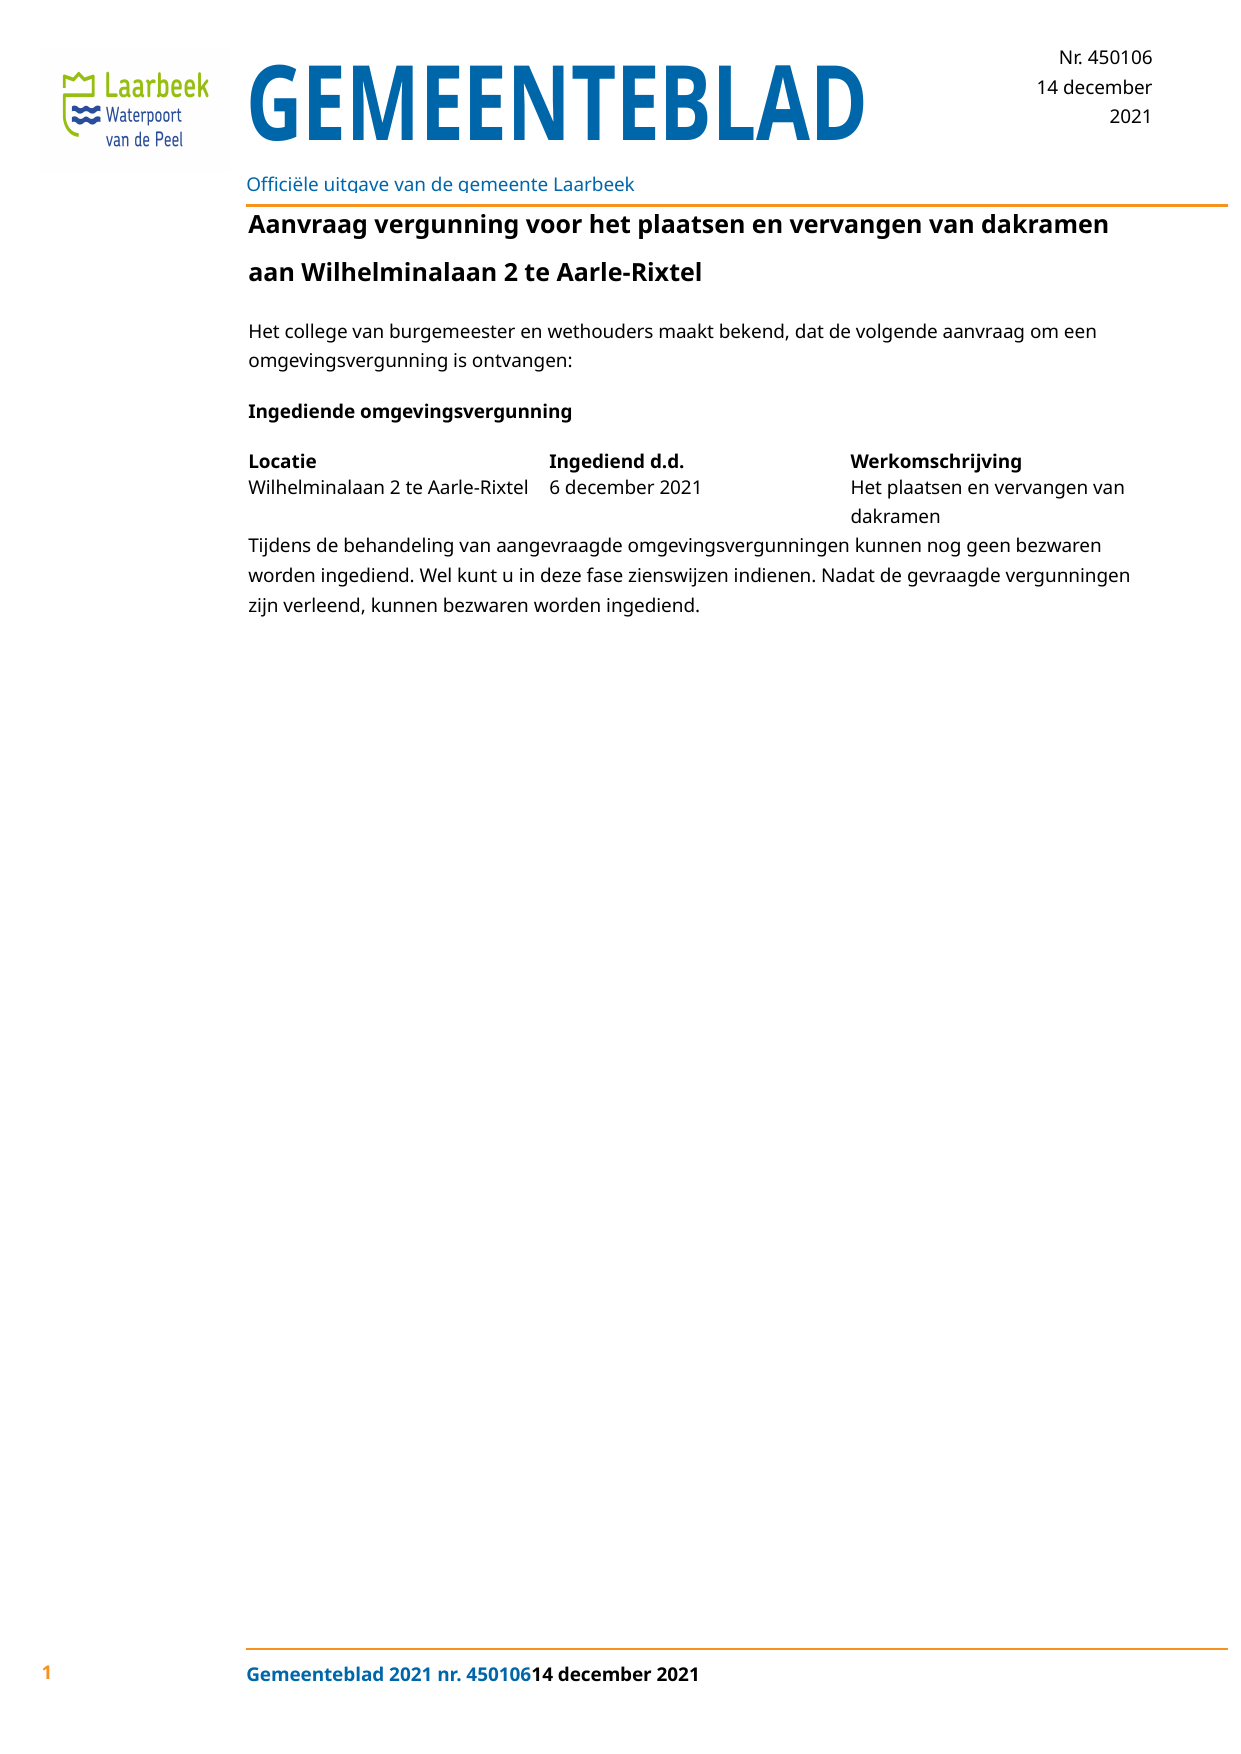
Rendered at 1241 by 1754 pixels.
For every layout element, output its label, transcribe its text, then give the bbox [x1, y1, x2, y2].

table_header Ingediend d.d. [549, 449, 850, 474]
table_cell Het plaatsen en vervangen van dakramen [850, 474, 1152, 529]
table_header Locatie [248, 449, 549, 474]
text Het college van burgemeester en wethouders maakt bekend, dat de volgende aanvraag om een omgevingsvergunning is ontvangen: [248, 318, 1152, 373]
picture [41, 47, 231, 172]
text Aanvraag vergunning voor het plaatsen en vervangen van dakramen aan Wilhelminalaan 2 te Aarle-Rixtel [248, 207, 1152, 288]
table_cell Wilhelminalaan 2 te Aarle-Rixtel [248, 474, 549, 529]
table_header Werkomschrijving [850, 449, 1152, 474]
text Tijdens de behandeling van aangevraagde omgevingsvergunningen kunnen nog geen bezwaren worden ingediend. Wel kunt u in deze fase zienswijzen indienen. Nadat de gevraagde vergunningen zijn verleend, kunnen bezwaren worden ingediend. [248, 533, 1152, 618]
table_cell 6 december 2021 [549, 474, 850, 529]
text Ingediende omgevingsvergunning [248, 398, 1152, 424]
